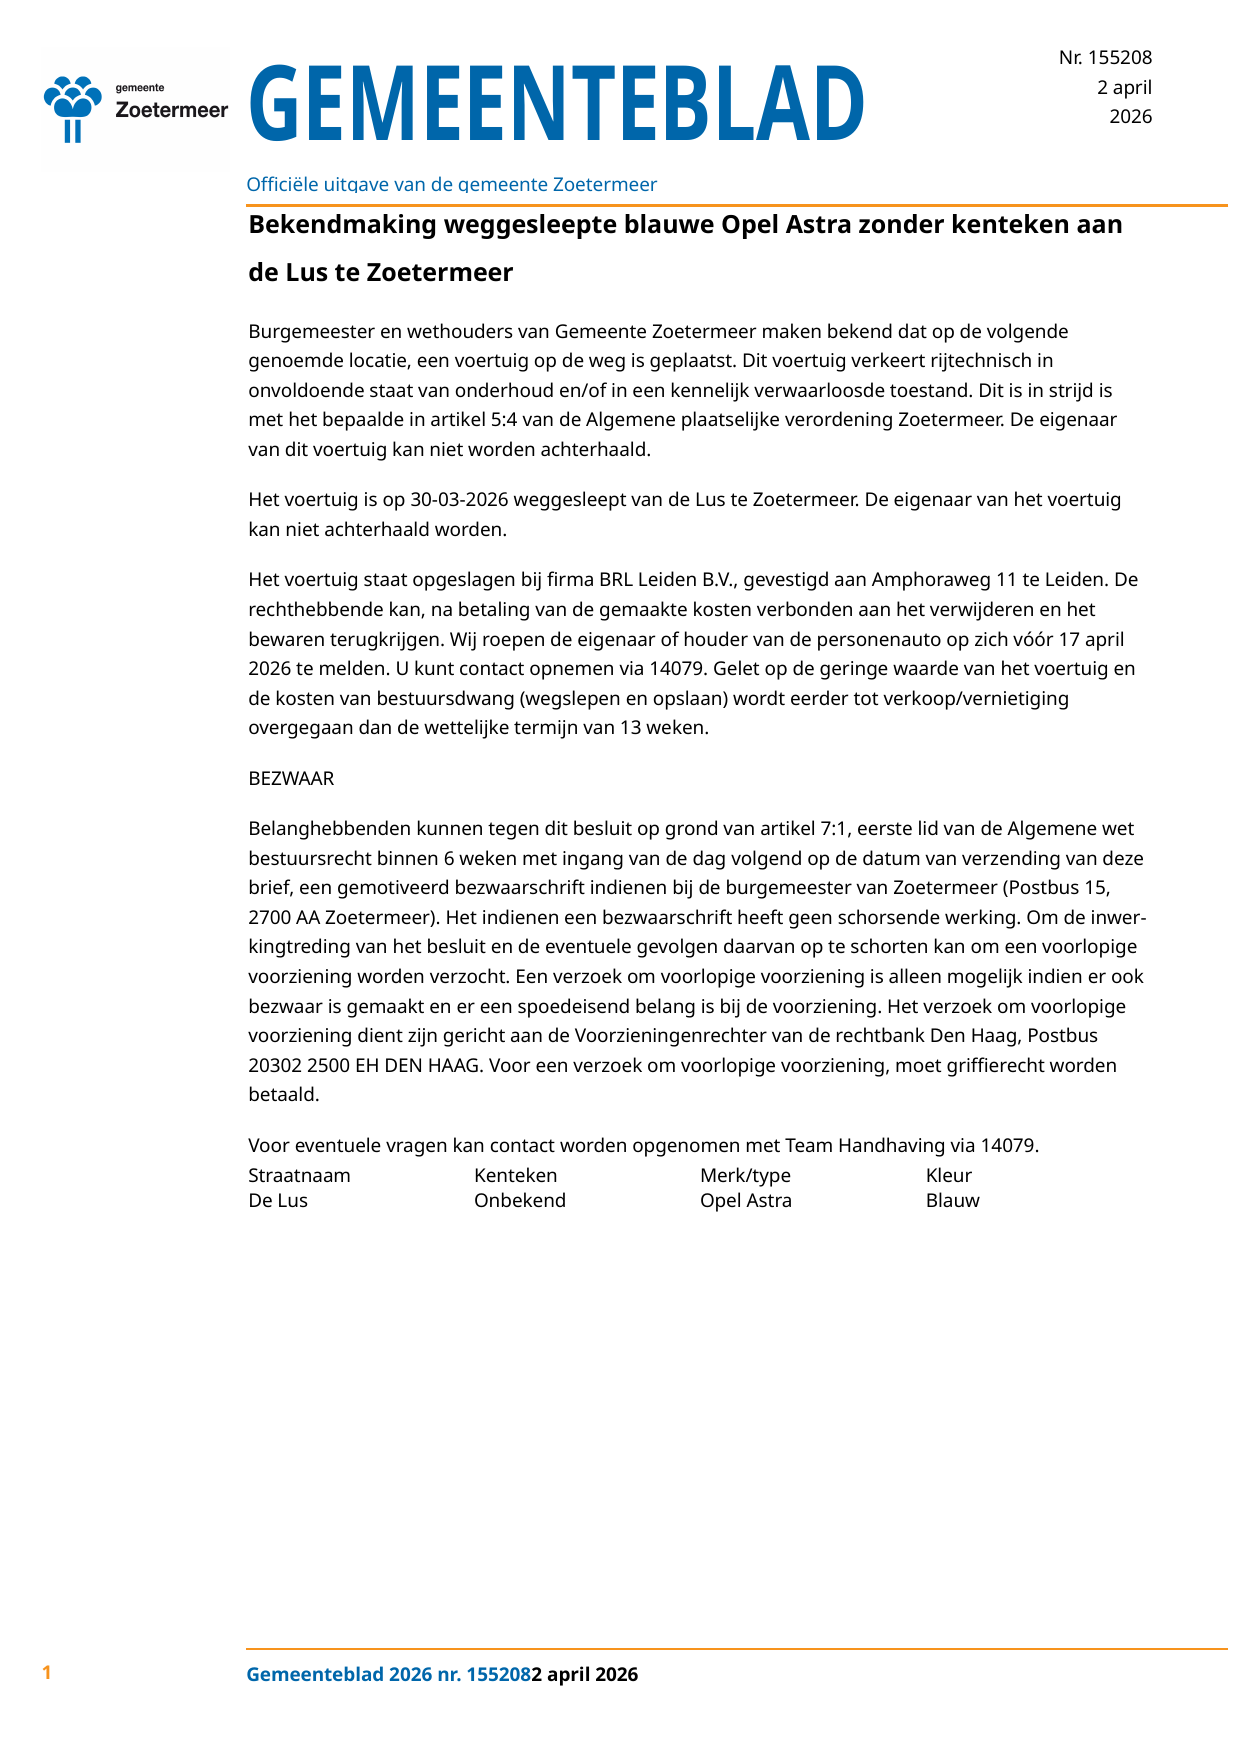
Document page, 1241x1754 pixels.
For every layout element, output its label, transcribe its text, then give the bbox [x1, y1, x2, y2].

text Belanghebbenden kunnen tegen dit besluit op grond van artikel 7:1, eerste lid van de Algemene wet bestuursrecht binnen 6 weken met ingang van de dag volgend op de datum van verzending van deze brief, een gemotiveerd bezwaarschrift indienen bij de burgemeester van Zoetermeer (Postbus 15, 2700 AA Zoetermeer). Het indienen een bezwaarschrift heeft geen schorsende werking. Om de inwer- kingtreding van het besluit en de eventuele gevolgen daarvan op te schorten kan om een voorlopige voorziening worden verzocht. Een verzoek om voorlopige voorziening is alleen mogelijk indien er ook bezwaar is gemaakt en er een spoedeisend belang is bij de voorziening. Het verzoek om voorlopige voorziening dient zijn gericht aan de Voorzieningenrechter van de rechtbank Den Haag, Postbus 20302 2500 EH DEN HAAG. Voor een verzoek om voorlopige voorziening, moet griffierecht worden betaald. [248, 815, 1152, 1107]
table_header Kleur [926, 1162, 1152, 1187]
text Bekendmaking weggesleepte blauwe Opel Astra zonder kenteken aan de Lus te Zoetermeer [248, 207, 1152, 288]
table_header Merk/type [700, 1162, 926, 1187]
text Het voertuig staat opgeslagen bij firma BRL Leiden B.V., gevestigd aan Amphoraweg 11 te Leiden. De rechthebbende kan, na betaling van de gemaakte kosten verbonden aan het verwijderen en het bewaren terugkrijgen. Wij roepen de eigenaar of houder van de personenauto op zich vóór 17 april 2026 te melden. U kunt contact opnemen via 14079. Gelet op de geringe waarde van het voertuig en de kosten van bestuursdwang (wegslepen en opslaan) wordt eerder tot verkoop/vernietiging overgegaan dan de wettelijke termijn van 13 weken. [248, 567, 1152, 740]
table_cell Onbekend [474, 1188, 700, 1213]
text Burgemeester en wethouders van Gemeente Zoetermeer maken bekend dat op de volgende genoemde locatie, een voertuig op de weg is geplaatst. Dit voertuig verkeert rijtechnisch in onvoldoende staat van onderhoud en/of in een kennelijk verwaarloosde toestand. Dit is in strijd is met het bepaalde in artikel 5:4 van de Algemene plaatselijke verordening Zoetermeer. De eigenaar van dit voertuig kan niet worden achterhaald. [248, 318, 1152, 462]
table_header Straatnaam [248, 1162, 474, 1187]
table_cell Opel Astra [700, 1188, 926, 1213]
text Het voertuig is op 30-03-2026 weggesleept van de Lus te Zoetermeer. De eigenaar van het voertuig kan niet achterhaald worden. [248, 487, 1152, 542]
table_cell De Lus [248, 1188, 474, 1213]
picture [41, 47, 231, 172]
text BEZWAAR [248, 765, 1152, 791]
table_header Kenteken [474, 1162, 700, 1187]
table_cell Blauw [926, 1188, 1152, 1213]
text Voor eventuele vragen kan contact worden opgenomen met Team Handhaving via 14079. [248, 1132, 1152, 1158]
